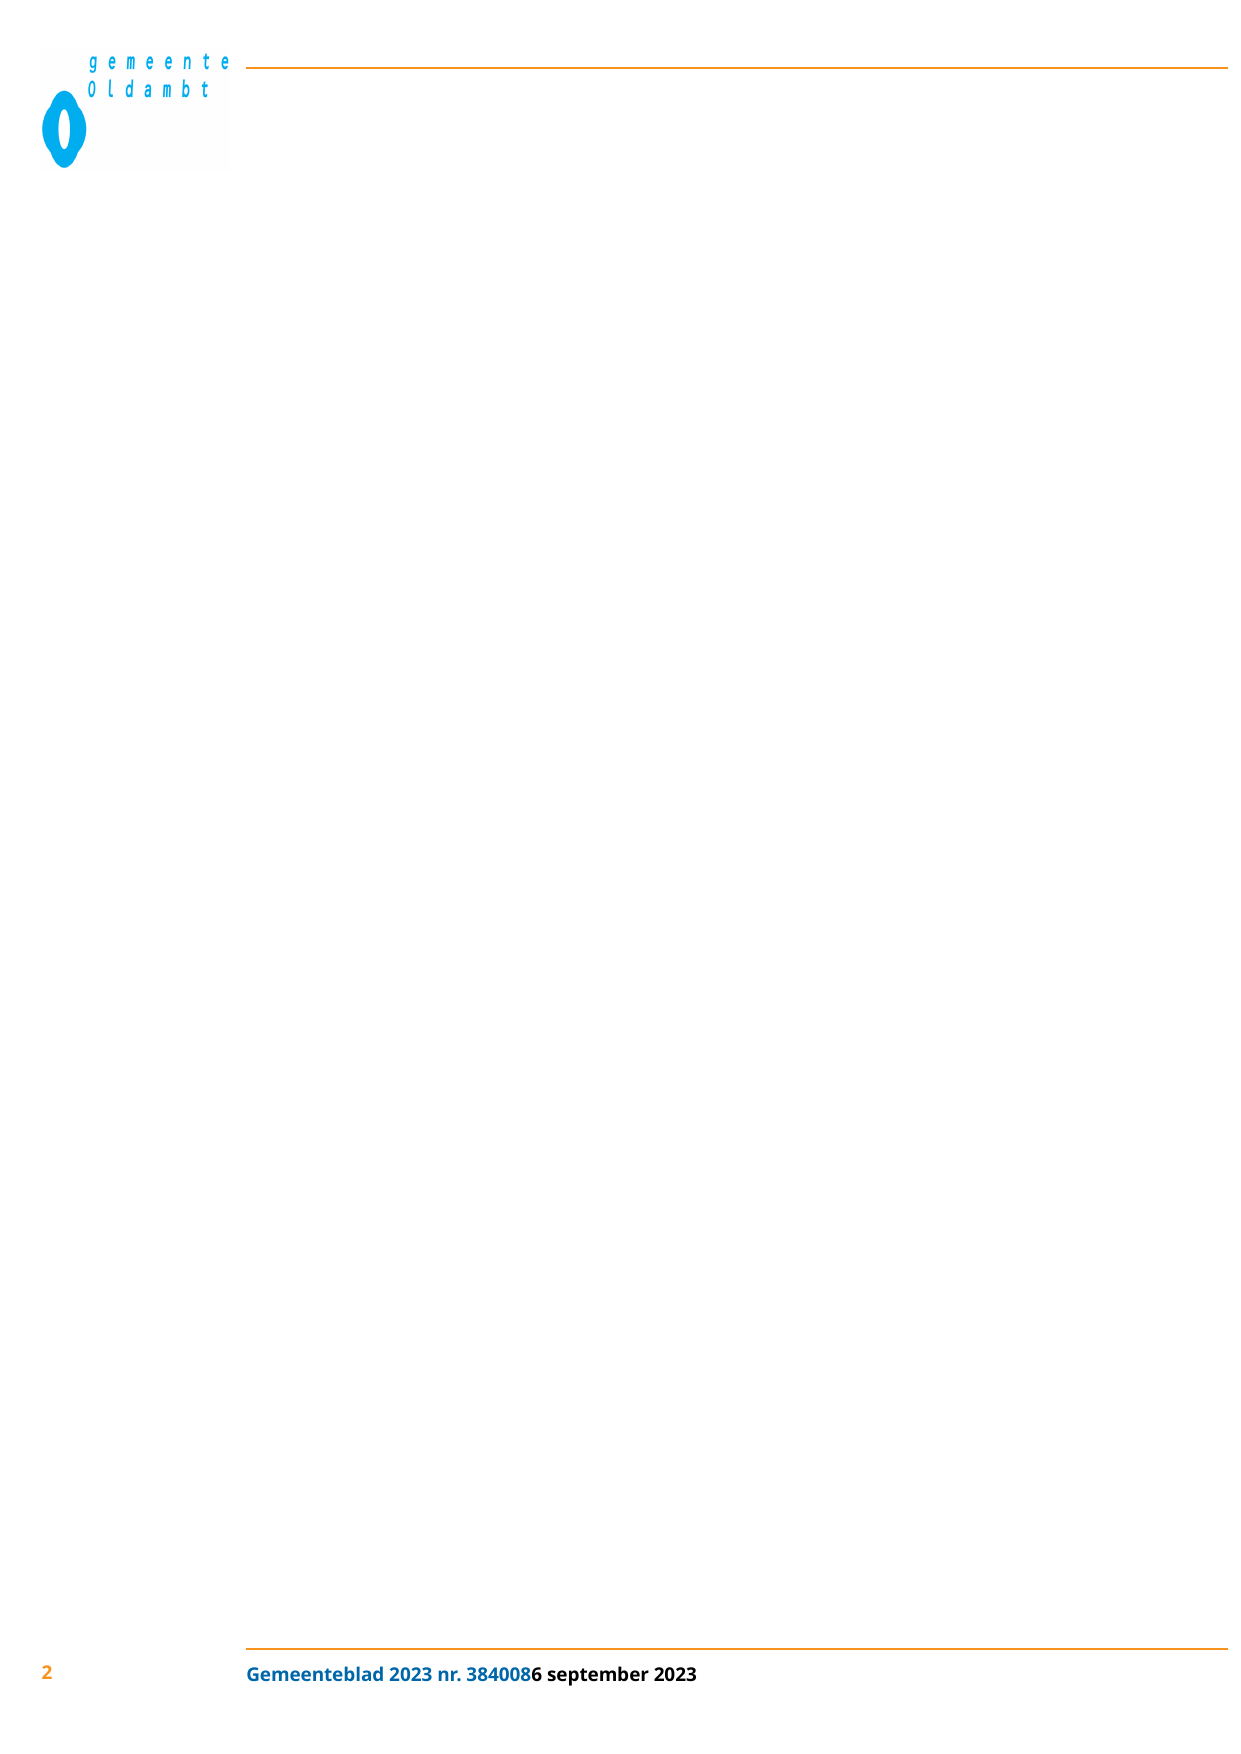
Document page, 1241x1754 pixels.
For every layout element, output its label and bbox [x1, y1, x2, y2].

picture [41, 47, 231, 172]
